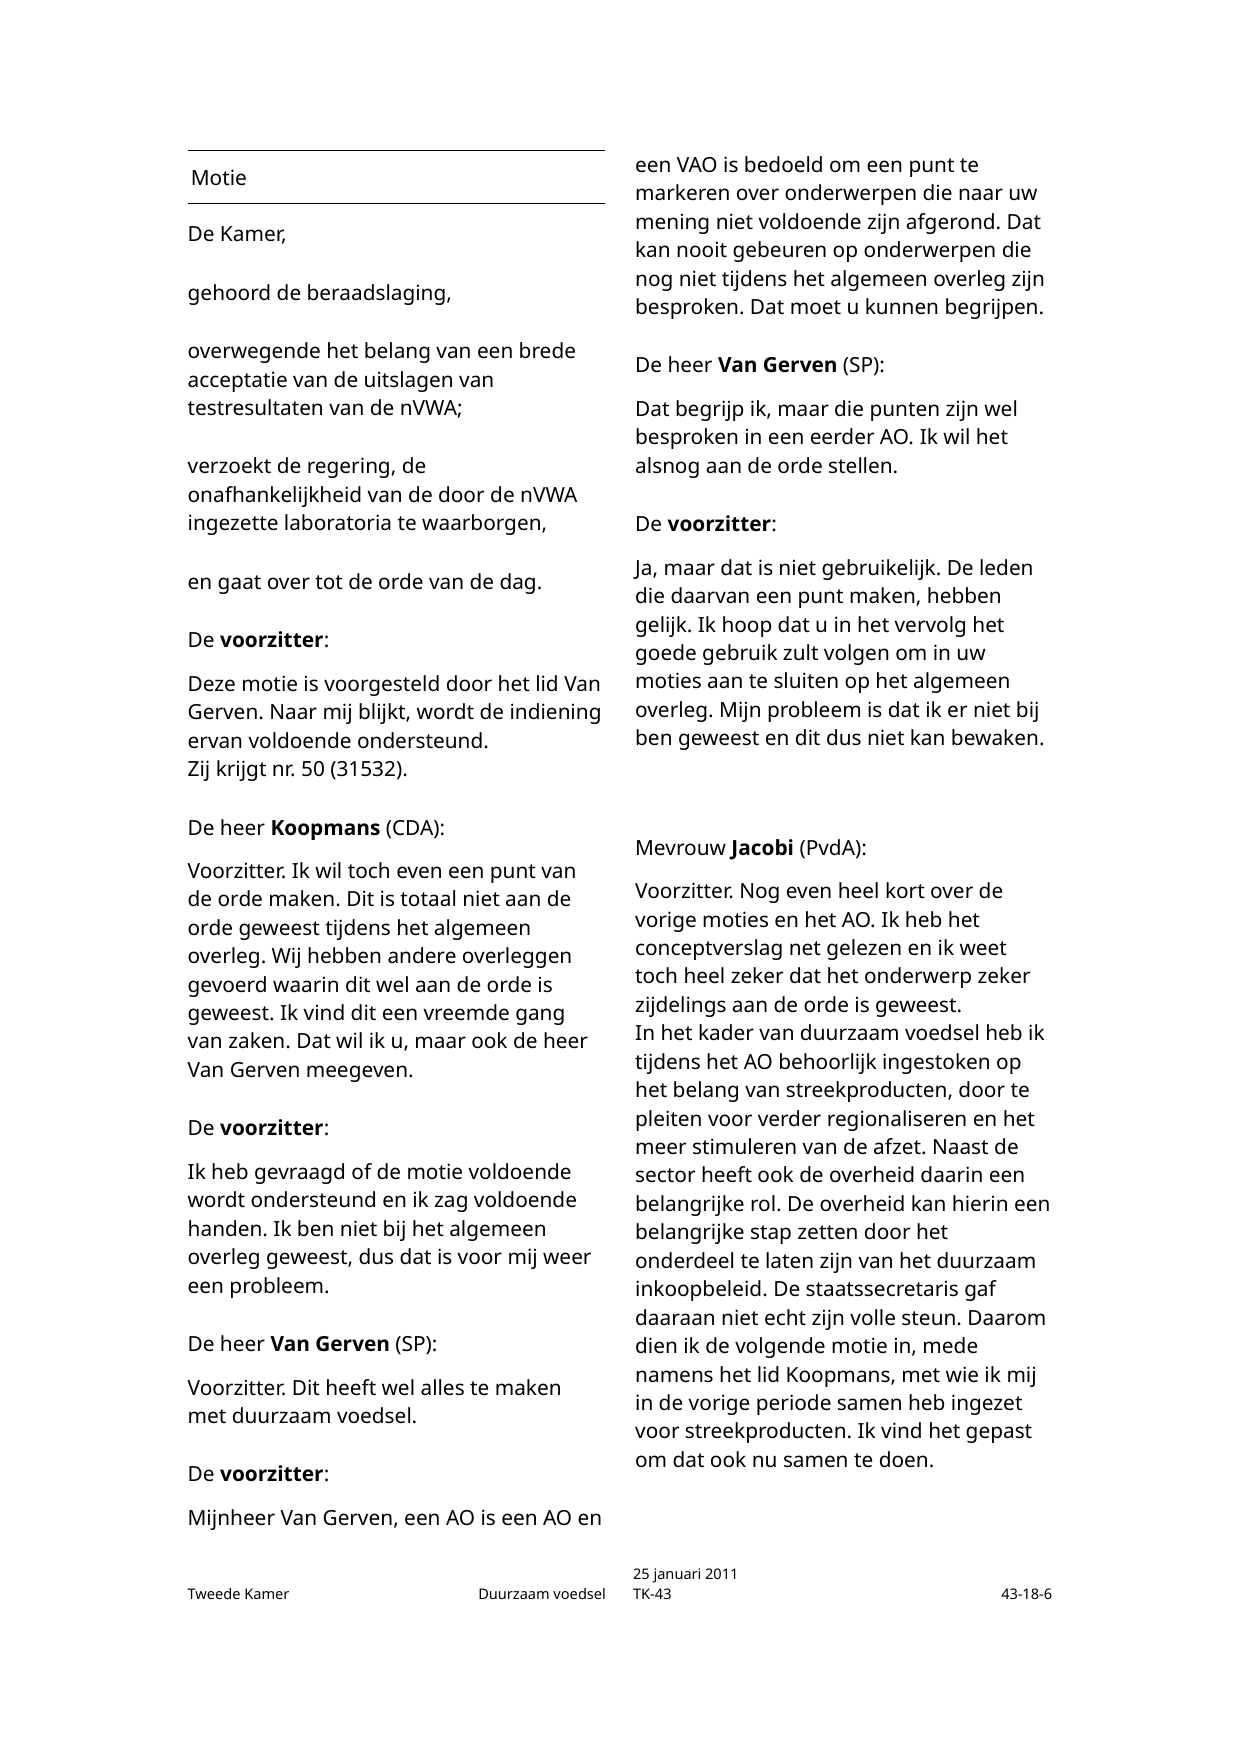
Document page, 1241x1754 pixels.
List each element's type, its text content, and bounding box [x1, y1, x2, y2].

text Voorzitter. Nog even heel kort over de vorige moties en het AO. Ik heb het conceptverslag net gelezen en ik weet toch heel zeker dat het onderwerp zeker zijdelings aan de orde is geweest. [635, 876, 1053, 1018]
text een VAO is bedoeld om een punt te markeren over onderwerpen die naar uw mening niet voldoende zijn afgerond. Dat kan nooit gebeuren op onderwerpen die nog niet tijdens het algemeen overleg zijn besproken. Dat moet u kunnen begrijpen. [635, 150, 1053, 321]
text De heer Koopmans (CDA): [187, 813, 605, 841]
text verzoekt de regering, de onafhankelijkheid van de door de nVWA ingezette laboratoria te waarborgen, [187, 452, 605, 537]
text Ja, maar dat is niet gebruikelijk. De leden die daarvan een punt maken, hebben gelijk. Ik hoop dat u in het vervolg het goede gebruik zult volgen om in uw moties aan te sluiten op het algemeen overleg. Mijn probleem is dat ik er niet bij ben geweest en dit dus niet kan bewaken. [635, 553, 1053, 752]
text Zij krijgt nr. 50 (31532). [187, 754, 605, 783]
text De voorzitter: [187, 1459, 605, 1488]
text Mijnheer Van Gerven, een AO is een AO en [187, 1503, 605, 1531]
text De voorzitter: [635, 509, 1053, 538]
text Voorzitter. Ik wil toch even een punt van de orde maken. Dit is totaal niet aan de orde geweest tijdens het algemeen overleg. Wij hebben andere overleggen gevoerd waarin dit wel aan de orde is geweest. Ik vind dit een vreemde gang van zaken. Dat wil ik u, maar ook de heer Van Gerven meegeven. [187, 856, 605, 1083]
subtitle Motie [187, 151, 605, 204]
text De heer Van Gerven (SP): [635, 351, 1053, 379]
text Dat begrijp ik, maar die punten zijn wel besproken in een eerder AO. Ik wil het alsnog aan de orde stellen. [635, 394, 1053, 479]
text In het kader van duurzaam voedsel heb ik tijdens het AO behoorlijk ingestoken op het belang van streekproducten, door te pleiten voor verder regionaliseren en het meer stimuleren van de afzet. Naast de sector heeft ook de overheid daarin een belangrijke rol. De overheid kan hierin een belangrijke stap zetten door het onderdeel te laten zijn van het duurzaam inkoopbeleid. De staatssecretaris gaf daaraan niet echt zijn volle steun. Daarom dien ik de volgende motie in, mede namens het lid Koopmans, met wie ik mij in de vorige periode samen heb ingezet voor streekproducten. Ik vind het gepast om dat ook nu samen te doen. [635, 1018, 1053, 1473]
text Ik heb gevraagd of de motie voldoende wordt ondersteund en ik zag voldoende handen. Ik ben niet bij het algemeen overleg geweest, dus dat is voor mij weer een probleem. [187, 1157, 605, 1299]
text overwegende het belang van een brede acceptatie van de uitslagen van testresultaten van de nVWA; [187, 336, 605, 422]
text Deze motie is voorgesteld door het lid Van Gerven. Naar mij blijkt, wordt de indiening ervan voldoende ondersteund. [187, 669, 605, 754]
text De Kamer, [187, 219, 605, 248]
text gehoord de beraadslaging, [187, 278, 605, 306]
text Mevrouw Jacobi (PvdA): [635, 833, 1053, 861]
text Voorzitter. Dit heeft wel alles te maken met duurzaam voedsel. [187, 1373, 605, 1429]
text De heer Van Gerven (SP): [187, 1329, 605, 1358]
text en gaat over tot de orde van de dag. [187, 567, 605, 595]
text  [635, 782, 1053, 810]
text De voorzitter: [187, 625, 605, 654]
text De voorzitter: [187, 1113, 605, 1142]
